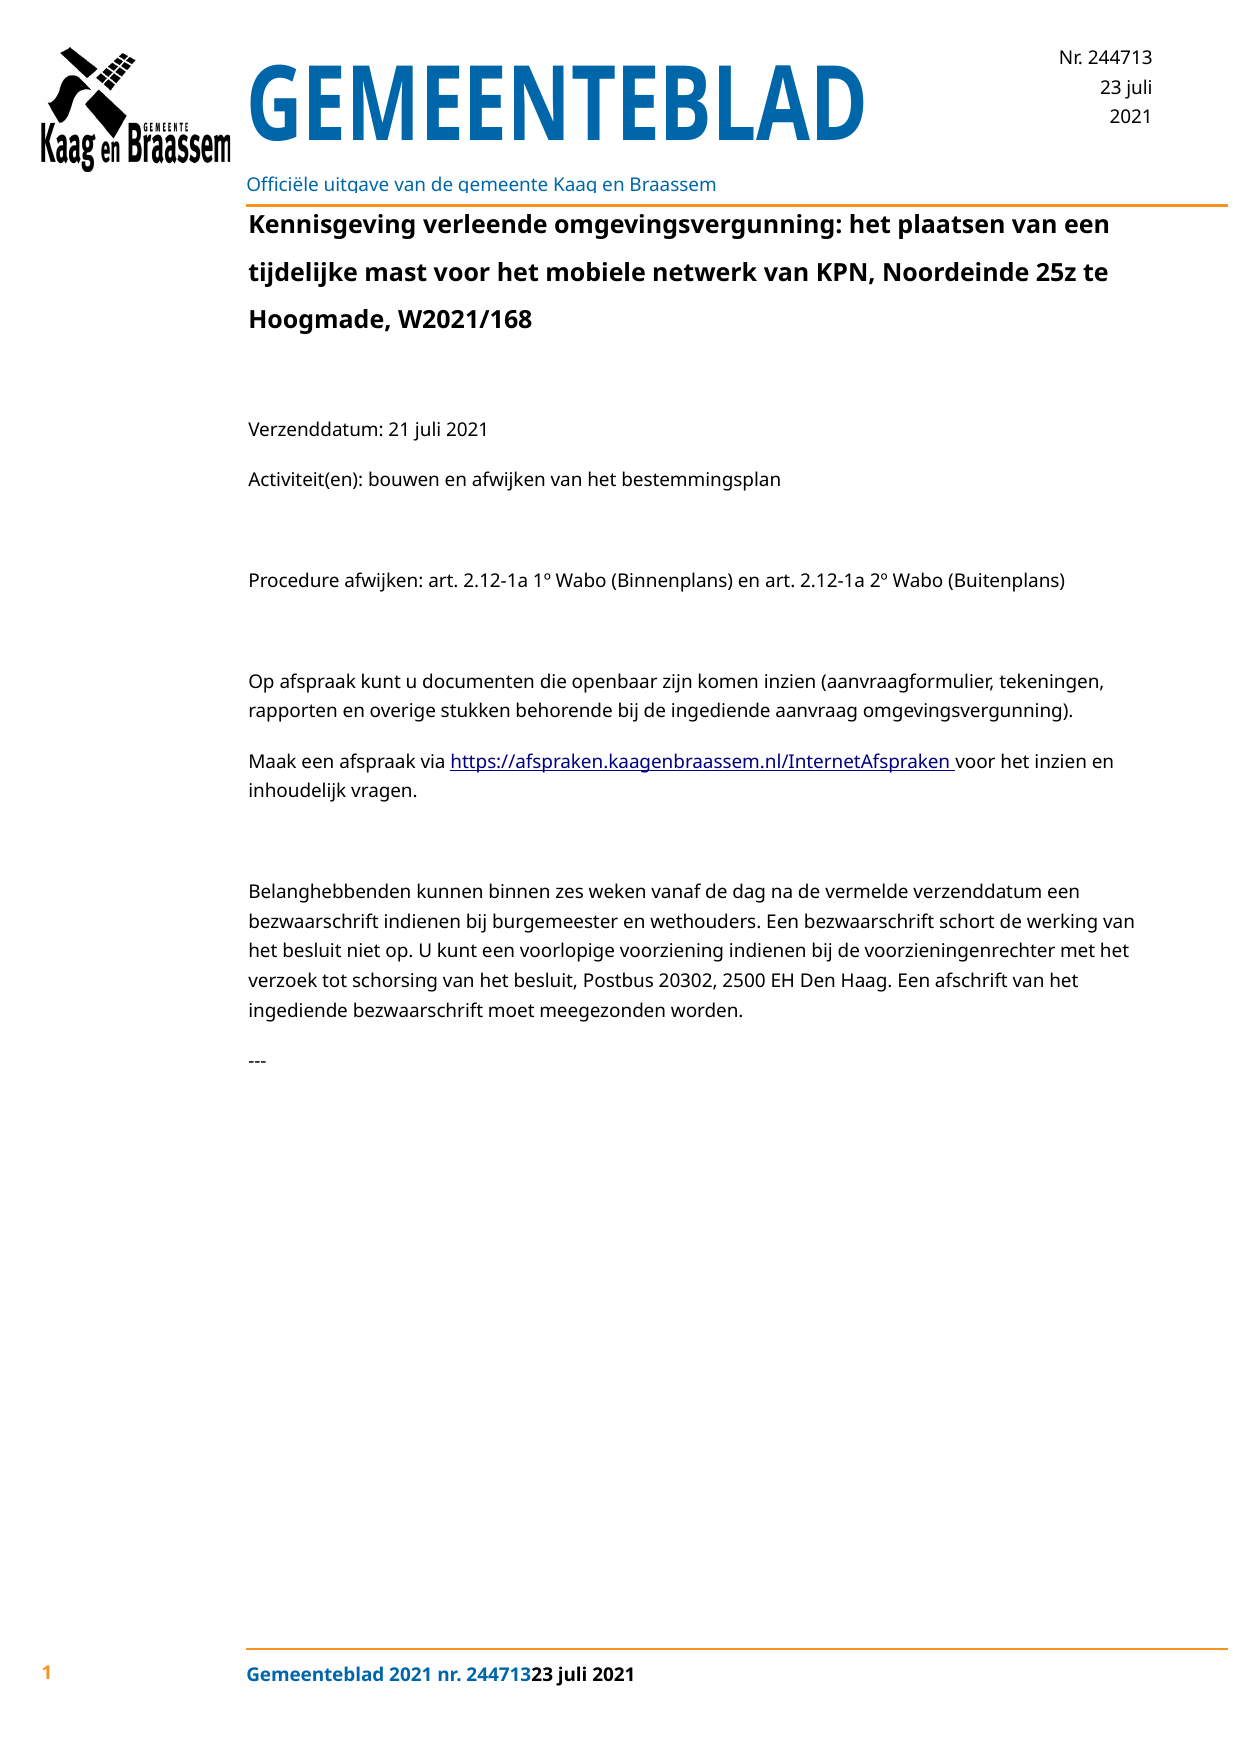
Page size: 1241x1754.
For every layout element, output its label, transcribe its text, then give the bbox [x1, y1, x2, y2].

text Op afspraak kunt u documenten die openbaar zijn komen inzien (aanvraagformulier, tekeningen, rapporten en overige stukken behorende bij de ingediende aanvraag omgevingsvergunning). [248, 668, 1152, 723]
text Belanghebbenden kunnen binnen zes weken vanaf de dag na de vermelde verzenddatum een bezwaarschrift indienen bij burgemeester en wethouders. Een bezwaarschrift schort de werking van het besluit niet op. U kunt een voorlopige voorziening indienen bij de voorzieningenrechter met het verzoek tot schorsing van het besluit, Postbus 20302, 2500 EH Den Haag. Een afschrift van het ingediende bezwaarschrift moet meegezonden worden. [248, 878, 1152, 1022]
text Activiteit(en): bouwen en afwijken van het bestemmingsplan [248, 466, 1152, 492]
text --- [248, 1047, 1152, 1073]
text Procedure afwijken: art. 2.12-1a 1º Wabo (Binnenplans) en art. 2.12-1a 2º Wabo (Buitenplans) [248, 567, 1152, 593]
text Verzenddatum: 21 juli 2021 [248, 416, 1152, 442]
text Maak een afspraak via https://afspraken.kaagenbraassem.nl/InternetAfspraken voor het inzien en inhoudelijk vragen. [248, 748, 1152, 803]
picture [41, 47, 231, 172]
text Kennisgeving verleende omgevingsvergunning: het plaatsen van een tijdelijke mast voor het mobiele netwerk van KPN, Noordeinde 25z te Hoogmade, W2021/168 [248, 207, 1152, 336]
